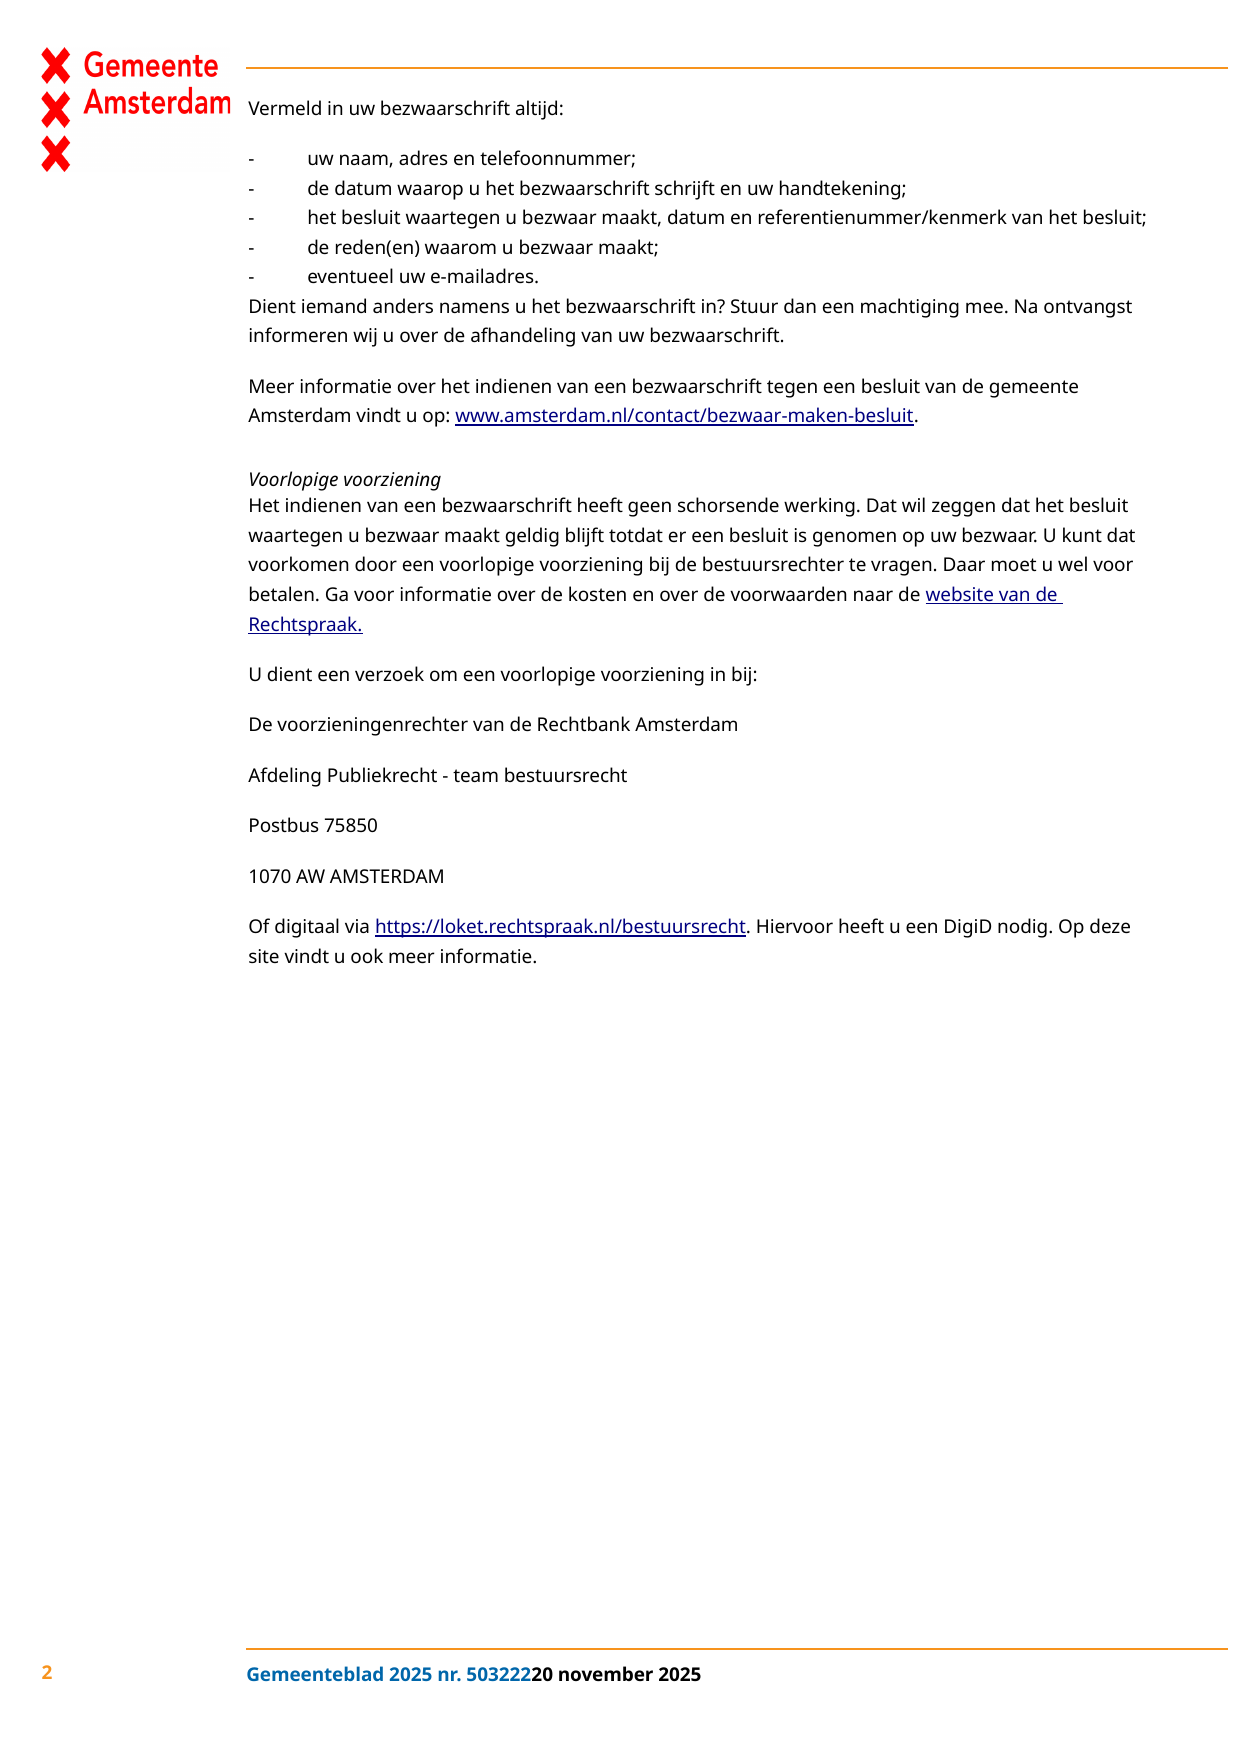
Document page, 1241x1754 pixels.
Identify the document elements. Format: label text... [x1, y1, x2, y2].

text Het indienen van een bezwaarschrift heeft geen schorsende werking. Dat wil zeggen dat het besluit waartegen u bezwaar maakt geldig blijft totdat er een besluit is genomen op uw bezwaar. U kunt dat voorkomen door een voorlopige voorziening bij de bestuursrechter te vragen. Daar moet u wel voor betalen. Ga voor informatie over de kosten en over de voorwaarden naar de website van de Rechtspraak. [248, 492, 1152, 636]
text Postbus 75850 [248, 812, 1152, 838]
text Dient iemand anders namens u het bezwaarschrift in? Stuur dan een machtiging mee. Na ontvangst informeren wij u over de afhandeling van uw bezwaarschrift. [248, 293, 1152, 348]
list uw naam, adres en telefoonnummer; [248, 145, 1152, 171]
list het besluit waartegen u bezwaar maakt, datum en referentienummer/kenmerk van het besluit; [248, 204, 1152, 230]
text Afdeling Publiekrecht - team bestuursrecht [248, 762, 1152, 788]
text Voorlopige voorziening [248, 467, 1152, 492]
text De voorzieningenrechter van de Rechtbank Amsterdam [248, 712, 1152, 737]
text Of digitaal via https://loket.rechtspraak.nl/bestuursrecht. Hiervoor heeft u een DigiD nodig. Op deze site vindt u ook meer informatie. [248, 913, 1152, 968]
list de datum waarop u het bezwaarschrift schrijft en uw handtekening; [248, 175, 1152, 201]
text Vermeld in uw bezwaarschrift altijd: [248, 95, 1152, 121]
text 1070 AW AMSTERDAM [248, 863, 1152, 888]
list de reden(en) waarom u bezwaar maakt; [248, 234, 1152, 260]
list eventueel uw e-mailadres. [248, 263, 1152, 289]
picture [41, 47, 231, 172]
text U dient een verzoek om een voorlopige voorziening in bij: [248, 661, 1152, 687]
text Meer informatie over het indienen van een bezwaarschrift tegen een besluit van de gemeente Amsterdam vindt u op: www.amsterdam.nl/contact/bezwaar-maken-besluit. [248, 373, 1152, 428]
